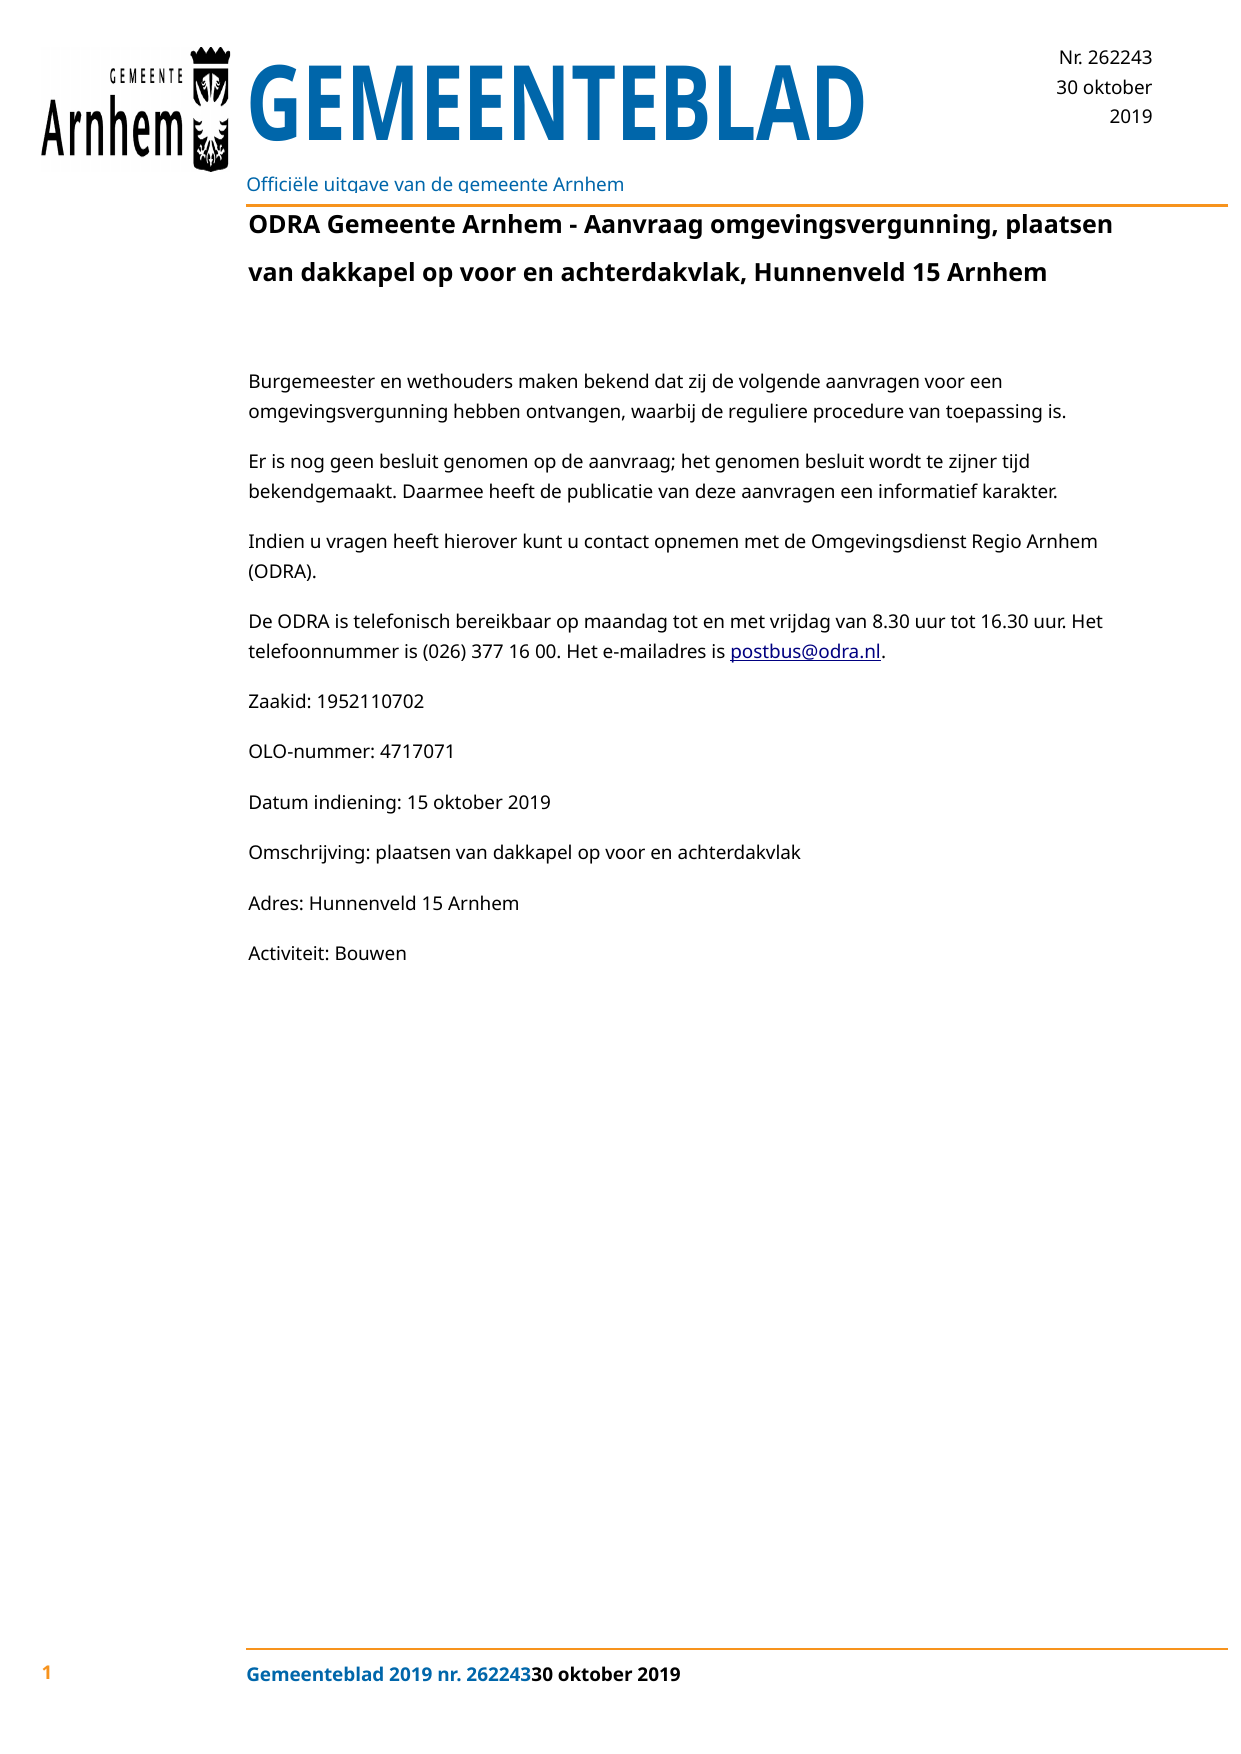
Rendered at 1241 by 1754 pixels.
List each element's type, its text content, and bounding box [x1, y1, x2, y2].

text Datum indiening: 15 oktober 2019 [248, 789, 1152, 815]
text Adres: Hunnenveld 15 Arnhem [248, 890, 1152, 916]
text Zaakid: 1952110702 [248, 688, 1152, 714]
text Activiteit: Bouwen [248, 940, 1152, 966]
text Omschrijving: plaatsen van dakkapel op voor en achterdakvlak [248, 839, 1152, 865]
text Indien u vragen heeft hierover kunt u contact opnemen met de Omgevingsdienst Regio Arnhem (ODRA). [248, 528, 1152, 584]
picture [41, 47, 231, 172]
text ODRA Gemeente Arnhem - Aanvraag omgevingsvergunning, plaatsen van dakkapel op voor en achterdakvlak, Hunnenveld 15 Arnhem [248, 207, 1152, 288]
text De ODRA is telefonisch bereikbaar op maandag tot en met vrijdag van 8.30 uur tot 16.30 uur. Het telefoonnummer is (026) 377 16 00. Het e-mailadres is postbus@odra.nl. [248, 608, 1152, 664]
text Burgemeester en wethouders maken bekend dat zij de volgende aanvragen voor een omgevingsvergunning hebben ontvangen, waarbij de reguliere procedure van toepassing is. [248, 368, 1152, 424]
text Er is nog geen besluit genomen op de aanvraag; het genomen besluit wordt te zijner tijd bekendgemaakt. Daarmee heeft de publicatie van deze aanvragen een informatief karakter. [248, 448, 1152, 504]
text OLO-nummer: 4717071 [248, 739, 1152, 764]
